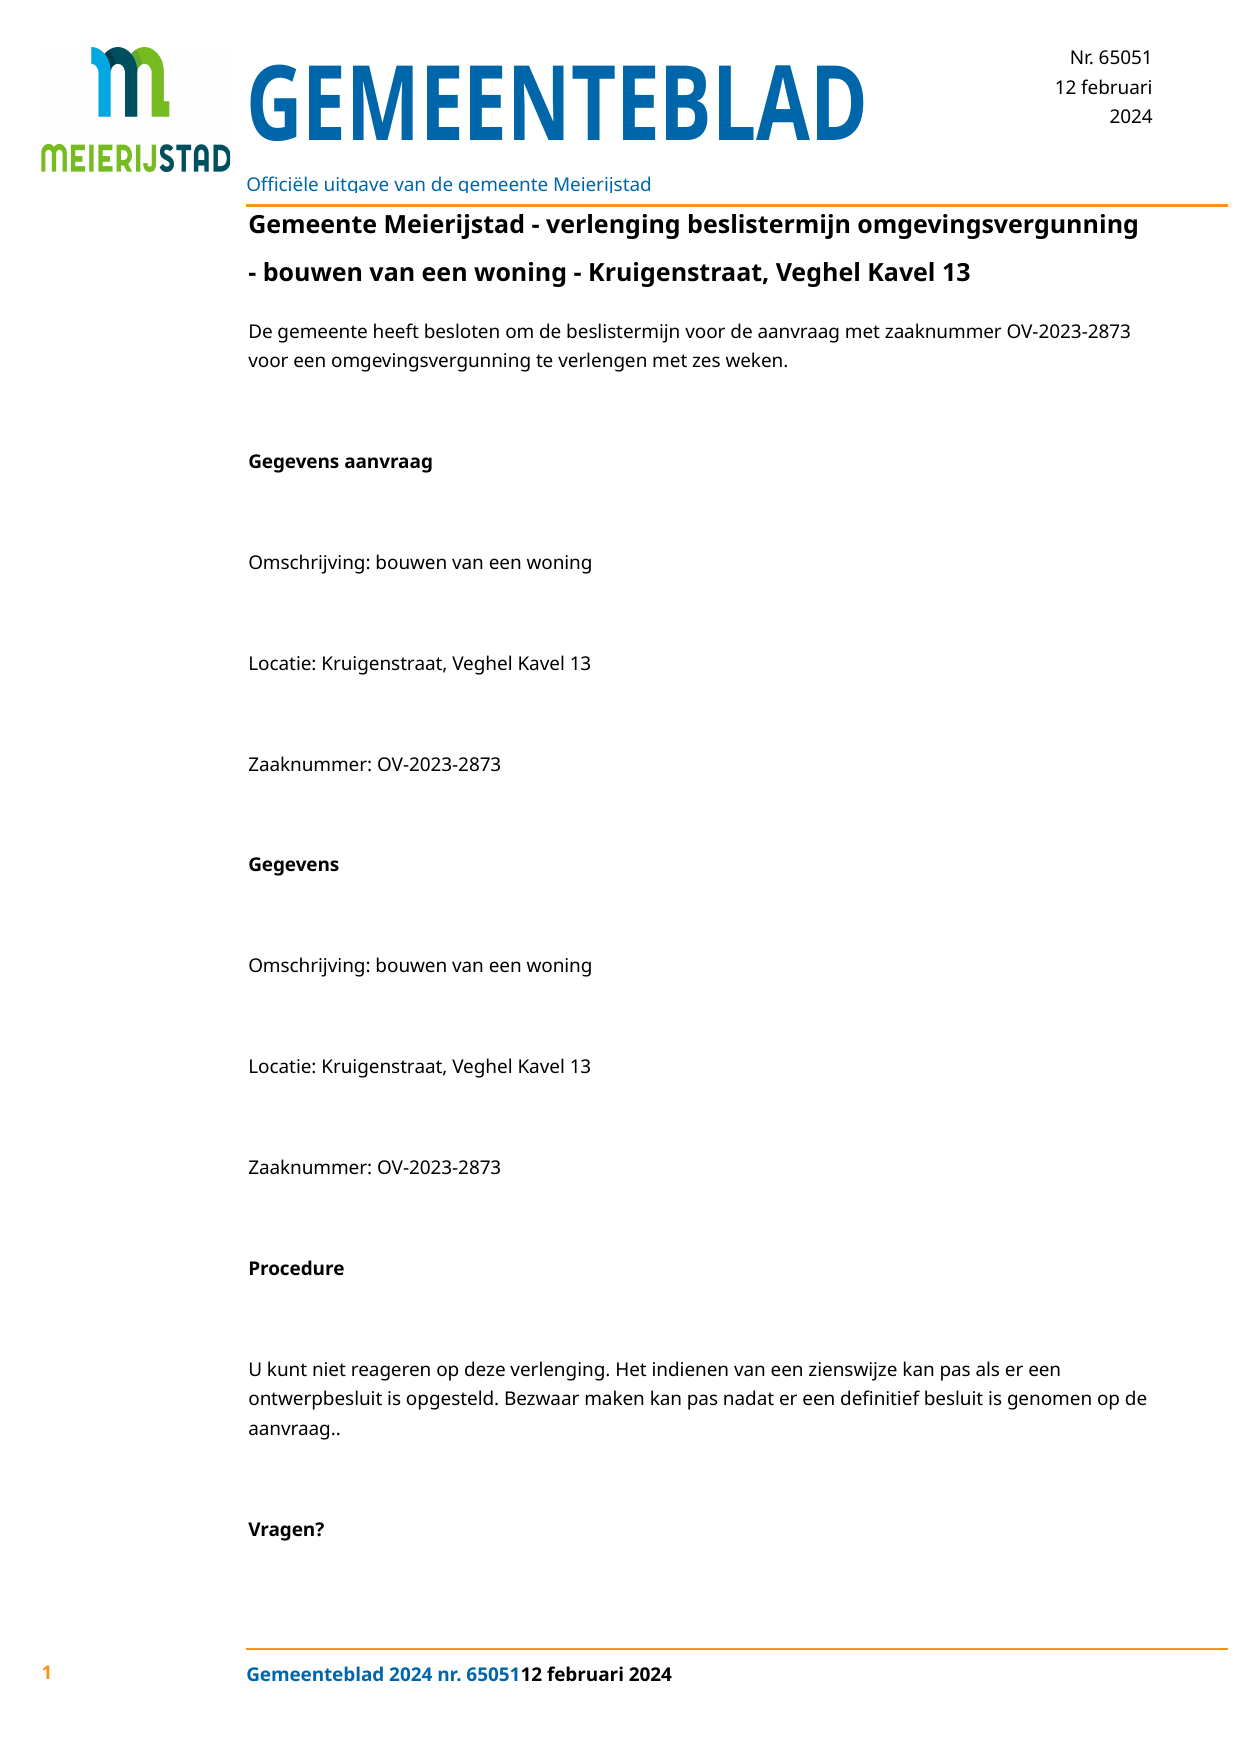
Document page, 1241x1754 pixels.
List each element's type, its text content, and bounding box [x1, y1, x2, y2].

text Zaaknummer: OV-2023-2873 [248, 751, 1152, 777]
text De gemeente heeft besloten om de beslistermijn voor de aanvraag met zaaknummer OV-2023-2873 voor een omgevingsvergunning te verlengen met zes weken. [248, 318, 1152, 373]
text Gegevens [248, 852, 1152, 877]
picture [41, 47, 231, 172]
text Omschrijving: bouwen van een woning [248, 549, 1152, 575]
text Locatie: Kruigenstraat, Veghel Kavel 13 [248, 650, 1152, 676]
text Gemeente Meierijstad - verlenging beslistermijn omgevingsvergunning - bouwen van een woning - Kruigenstraat, Veghel Kavel 13 [248, 207, 1152, 288]
text Procedure [248, 1255, 1152, 1281]
text Gegevens aanvraag [248, 448, 1152, 474]
text U kunt niet reageren op deze verlenging. Het indienen van een zienswijze kan pas als er een ontwerpbesluit is opgesteld. Bezwaar maken kan pas nadat er een definitief besluit is genomen op de aanvraag.. [248, 1356, 1152, 1441]
text Vragen? [248, 1516, 1152, 1542]
text Zaaknummer: OV-2023-2873 [248, 1154, 1152, 1180]
text Omschrijving: bouwen van een woning [248, 952, 1152, 978]
text Locatie: Kruigenstraat, Veghel Kavel 13 [248, 1053, 1152, 1079]
